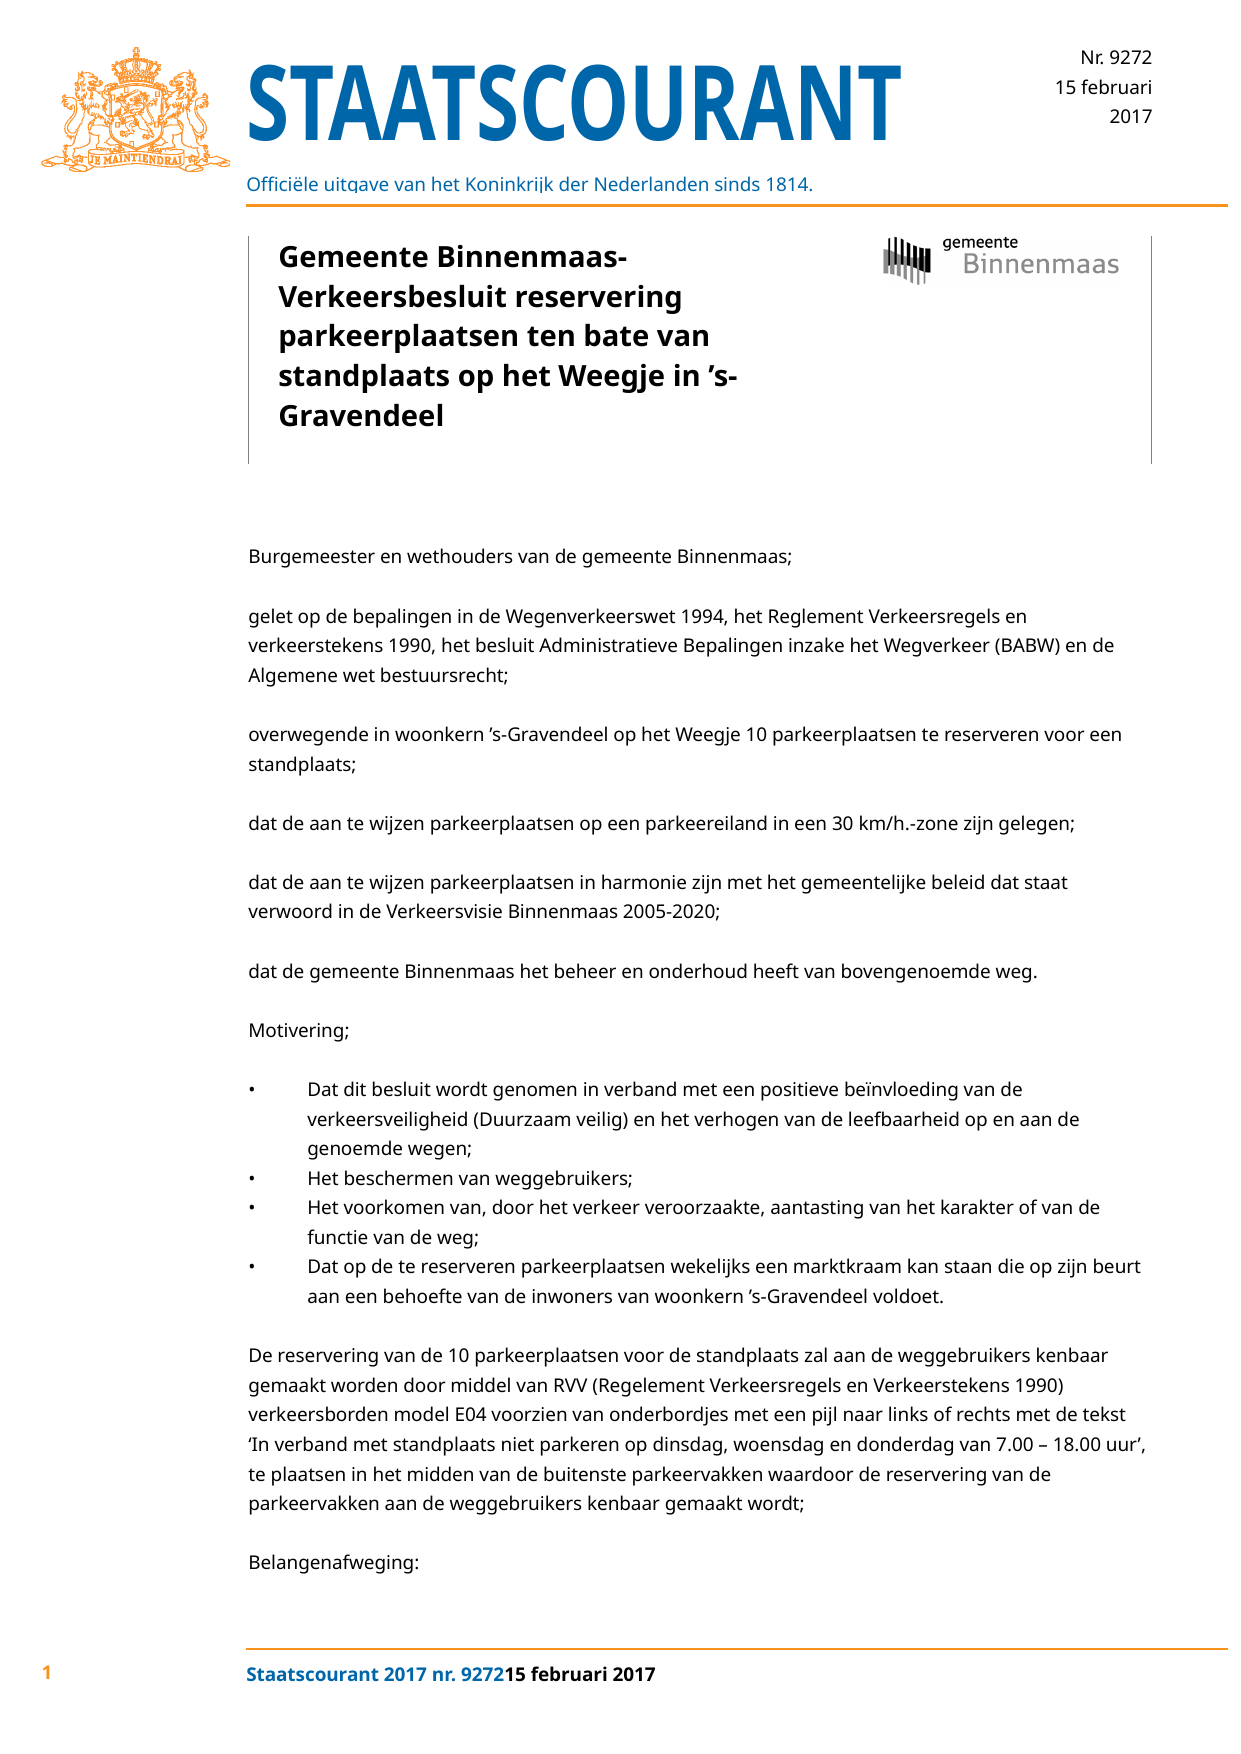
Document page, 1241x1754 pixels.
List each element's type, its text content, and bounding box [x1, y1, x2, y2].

picture [882, 236, 1119, 285]
text dat de aan te wijzen parkeerplaatsen op een parkeereiland in een 30 km/h.-zone zijn gelegen; [248, 810, 1152, 836]
text dat de gemeente Binnenmaas het beheer en onderhoud heeft van bovengenoemde weg. [248, 958, 1152, 983]
list Dat op de te reserveren parkeerplaatsen wekelijks een marktkraam kan staan die op zijn beurt aan een behoefte van de inwoners van woonkern ’s-Gravendeel voldoet. [248, 1254, 1152, 1309]
list Het beschermen van weggebruikers; [248, 1165, 1152, 1191]
text Burgemeester en wethouders van de gemeente Binnenmaas; [248, 544, 1152, 569]
table_header [850, 236, 1151, 464]
list Dat dit besluit wordt genomen in verband met een positieve beïnvloeding van de verkeersveiligheid (Duurzaam veilig) en het verhogen van de leefbaarheid op en aan de genoemde wegen; [248, 1076, 1152, 1161]
text De reservering van de 10 parkeerplaatsen voor de standplaats zal aan de weggebruikers kenbaar gemaakt worden door middel van RVV (Regelement Verkeersregels en Verkeerstekens 1990) verkeersborden model E04 voorzien van onderbordjes met een pijl naar links of rechts met de tekst ‘In verband met standplaats niet parkeren op dinsdag, woensdag en donderdag van 7.00 – 18.00 uur’, te plaatsen in het midden van de buitenste parkeervakken waardoor de reservering van de parkeervakken aan de weggebruikers kenbaar gemaakt wordt; [248, 1342, 1152, 1516]
text Belangenafweging: [248, 1549, 1152, 1575]
text Motivering; [248, 1017, 1152, 1043]
text overwegende in woonkern ’s-Gravendeel op het Weegje 10 parkeerplaatsen te reserveren voor een standplaats; [248, 721, 1152, 776]
text dat de aan te wijzen parkeerplaatsen in harmonie zijn met het gemeentelijke beleid dat staat verwoord in de Verkeersvisie Binnenmaas 2005-2020; [248, 869, 1152, 924]
table_header Gemeente Binnenmaas- Verkeersbesluit reservering parkeerplaatsen ten bate van standplaats op het Weegje in ’s-Gravendeel [249, 236, 850, 464]
text gelet op de bepalingen in de Wegenverkeerswet 1994, het Reglement Verkeersregels en verkeerstekens 1990, het besluit Administratieve Bepalingen inzake het Wegverkeer (BABW) en de Algemene wet bestuursrecht; [248, 603, 1152, 688]
picture [41, 47, 231, 172]
list Het voorkomen van, door het verkeer veroorzaakte, aantasting van het karakter of van de functie van de weg; [248, 1194, 1152, 1250]
